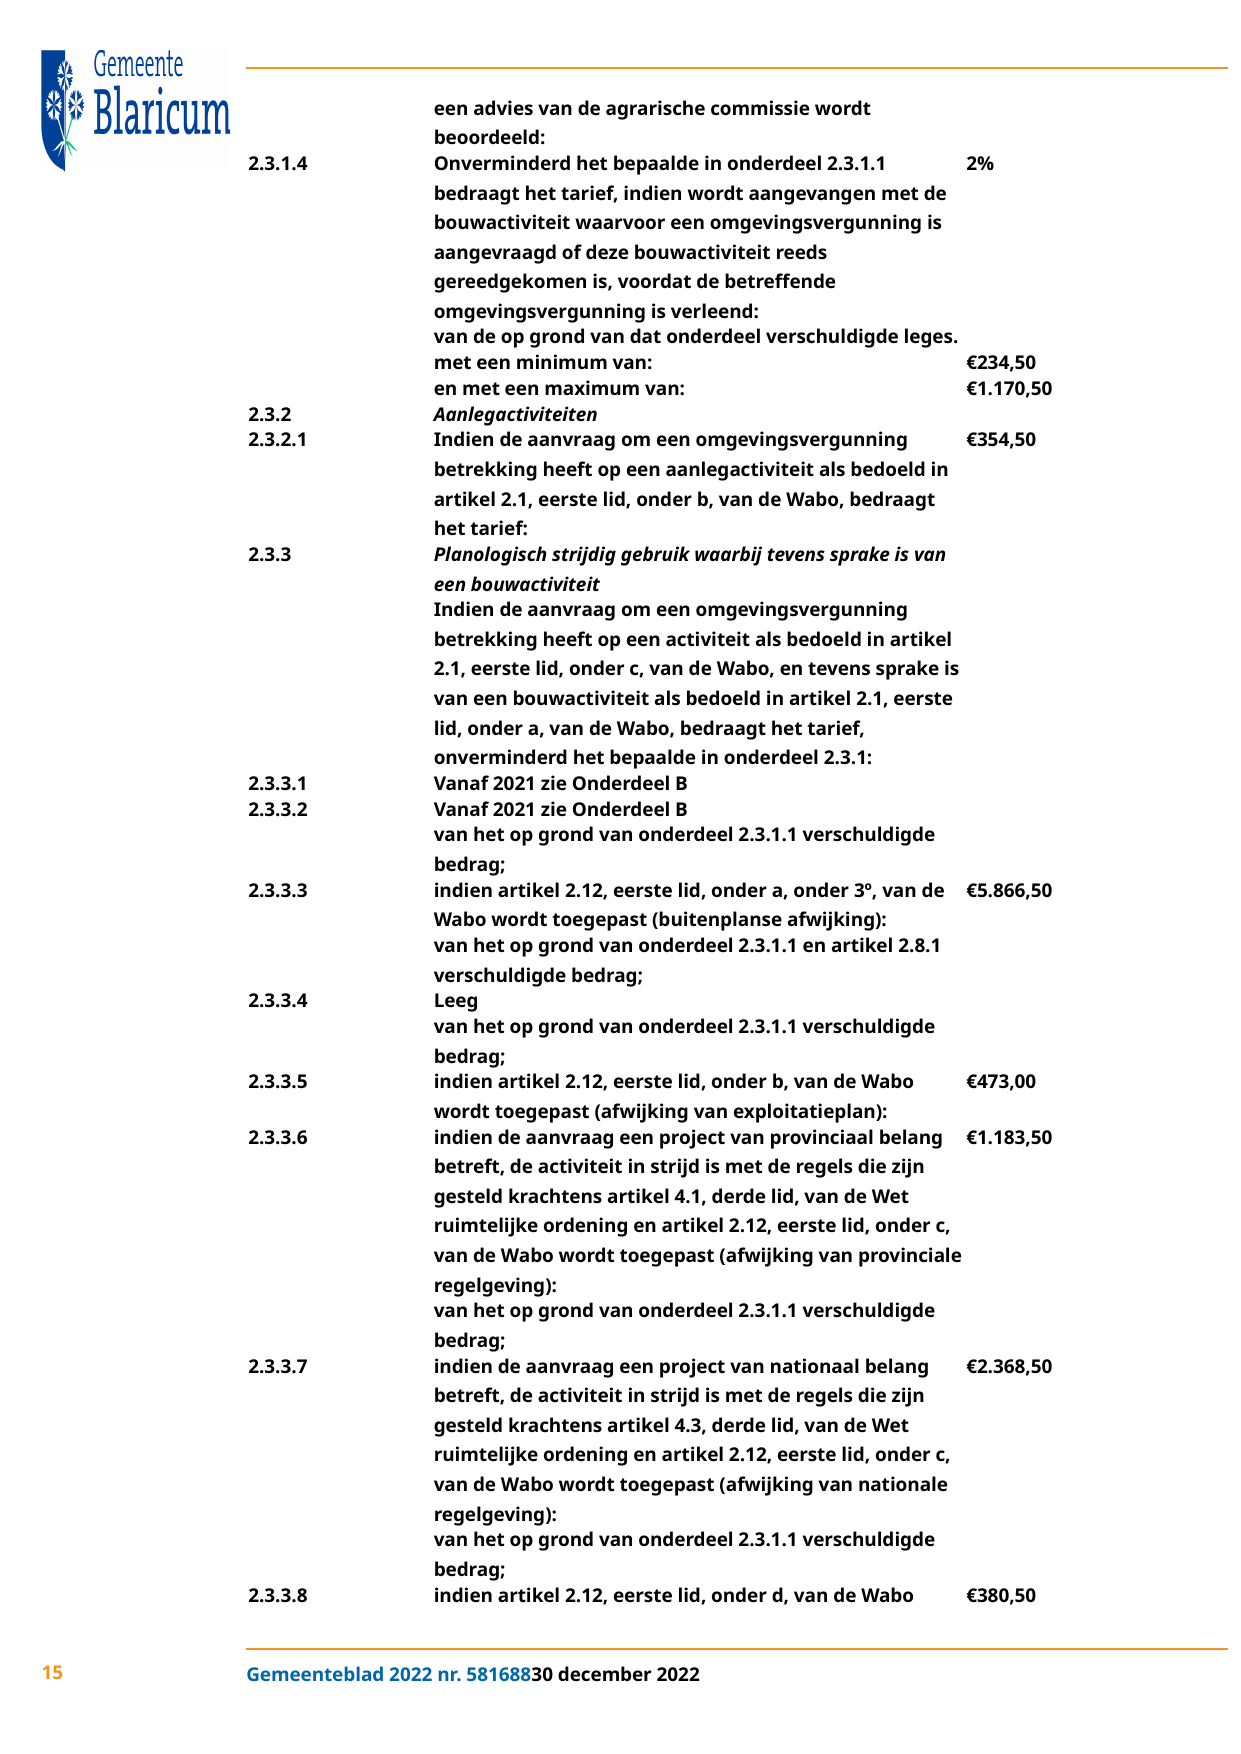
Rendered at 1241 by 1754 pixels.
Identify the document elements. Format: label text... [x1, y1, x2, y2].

table_cell [248, 1298, 433, 1353]
table_cell 2.3.3.4 [248, 988, 433, 1013]
table_cell [248, 596, 433, 770]
table_cell €5.866,50 [966, 877, 1152, 932]
table_cell Aanlegactiviteiten [434, 401, 966, 427]
table_cell €473,00 [966, 1069, 1152, 1124]
table_cell €2.368,50 [966, 1353, 1152, 1526]
table_cell [248, 350, 433, 375]
table_cell met een minimum van: [434, 350, 966, 375]
table_cell indien de aanvraag een project van provinciaal belang betreft, de activiteit in strijd is met de regels die zijn gesteld krachtens artikel 4.1, derde lid, van de Wet ruimtelijke ordening en artikel 2.12, eerste lid, onder c, van de Wabo wordt toegepast (afwijking van provinciale regelgeving): [434, 1124, 966, 1297]
table_cell 2.3.3.7 [248, 1353, 433, 1526]
table_cell [966, 401, 1152, 427]
table_cell 2.3.3.3 [248, 877, 433, 932]
table_cell van het op grond van onderdeel 2.3.1.1 en artikel 2.8.1 verschuldigde bedrag; [434, 932, 966, 987]
table_cell €354,50 [966, 427, 1152, 541]
table_cell 2.3.3.6 [248, 1124, 433, 1297]
table_cell Indien de aanvraag om een omgevingsvergunning betrekking heeft op een aanlegactiviteit als bedoeld in artikel 2.1, eerste lid, onder b, van de Wabo, bedraagt het tarief: [434, 427, 966, 541]
table_cell [248, 932, 433, 987]
picture [41, 47, 231, 172]
table_cell 2.3.3.1 [248, 770, 433, 796]
table_cell Leeg [434, 988, 966, 1013]
table_cell van het op grond van onderdeel 2.3.1.1 verschuldigde bedrag; [434, 822, 966, 877]
table_cell 2.3.1.4 [248, 150, 433, 324]
table_cell [966, 932, 1152, 987]
table_cell Vanaf 2021 zie Onderdeel B [434, 796, 966, 822]
table_cell indien de aanvraag een project van nationaal belang betreft, de activiteit in strijd is met de regels die zijn gesteld krachtens artikel 4.3, derde lid, van de Wet ruimtelijke ordening en artikel 2.12, eerste lid, onder c, van de Wabo wordt toegepast (afwijking van nationale regelgeving): [434, 1353, 966, 1526]
table_cell van het op grond van onderdeel 2.3.1.1 verschuldigde bedrag; [434, 1013, 966, 1068]
table_cell [248, 822, 433, 877]
table_cell [248, 95, 433, 150]
table_cell [966, 541, 1152, 596]
table_cell 2.3.3 [248, 541, 433, 596]
table_cell [966, 988, 1152, 1013]
table_cell van het op grond van onderdeel 2.3.1.1 verschuldigde bedrag; [434, 1298, 966, 1353]
table_cell €1.170,50 [966, 375, 1152, 401]
table_cell €234,50 [966, 350, 1152, 375]
table_cell 2.3.2 [248, 401, 433, 427]
table_cell 2.3.3.5 [248, 1069, 433, 1124]
table_cell 2.3.3.8 [248, 1582, 433, 1607]
table_cell indien artikel 2.12, eerste lid, onder b, van de Wabo wordt toegepast (afwijking van exploitatieplan): [434, 1069, 966, 1124]
table_cell en met een maximum van: [434, 375, 966, 401]
table_cell €1.183,50 [966, 1124, 1152, 1297]
table_cell een advies van de agrarische commissie wordt beoordeeld: [434, 95, 966, 150]
table_cell Onverminderd het bepaalde in onderdeel 2.3.1.1 bedraagt het tarief, indien wordt aangevangen met de bouwactiviteit waarvoor een omgevingsvergunning is aangevraagd of deze bouwactiviteit reeds gereedgekomen is, voordat de betreffende omgevingsvergunning is verleend: [434, 150, 966, 324]
table_cell Indien de aanvraag om een omgevingsvergunning betrekking heeft op een activiteit als bedoeld in artikel 2.1, eerste lid, onder c, van de Wabo, en tevens sprake is van een bouwactiviteit als bedoeld in artikel 2.1, eerste lid, onder a, van de Wabo, bedraagt het tarief, onverminderd het bepaalde in onderdeel 2.3.1: [434, 596, 966, 770]
table_cell [248, 1013, 433, 1068]
table_cell [966, 95, 1152, 150]
table_cell [966, 596, 1152, 770]
table_cell 2.3.3.2 [248, 796, 433, 822]
table_cell Planologisch strijdig gebruik waarbij tevens sprake is van een bouwactiviteit [434, 541, 966, 596]
table_cell €380,50 [966, 1582, 1152, 1607]
table_cell [248, 1526, 433, 1582]
table_cell van de op grond van dat onderdeel verschuldigde leges. [434, 324, 966, 349]
table_cell 2% [966, 150, 1152, 324]
table_cell [966, 796, 1152, 822]
table_cell [966, 1298, 1152, 1353]
table_cell [966, 822, 1152, 877]
table_cell [966, 1013, 1152, 1068]
table_cell [966, 770, 1152, 796]
table_cell indien artikel 2.12, eerste lid, onder d, van de Wabo [434, 1582, 966, 1607]
table_cell van het op grond van onderdeel 2.3.1.1 verschuldigde bedrag; [434, 1526, 966, 1582]
table_cell [248, 375, 433, 401]
table_cell indien artikel 2.12, eerste lid, onder a, onder 3º, van de Wabo wordt toegepast (buitenplanse afwijking): [434, 877, 966, 932]
table_cell [966, 1526, 1152, 1582]
table_cell Vanaf 2021 zie Onderdeel B [434, 770, 966, 796]
table_cell 2.3.2.1 [248, 427, 433, 541]
table_cell [966, 324, 1152, 349]
table_cell [248, 324, 433, 349]
